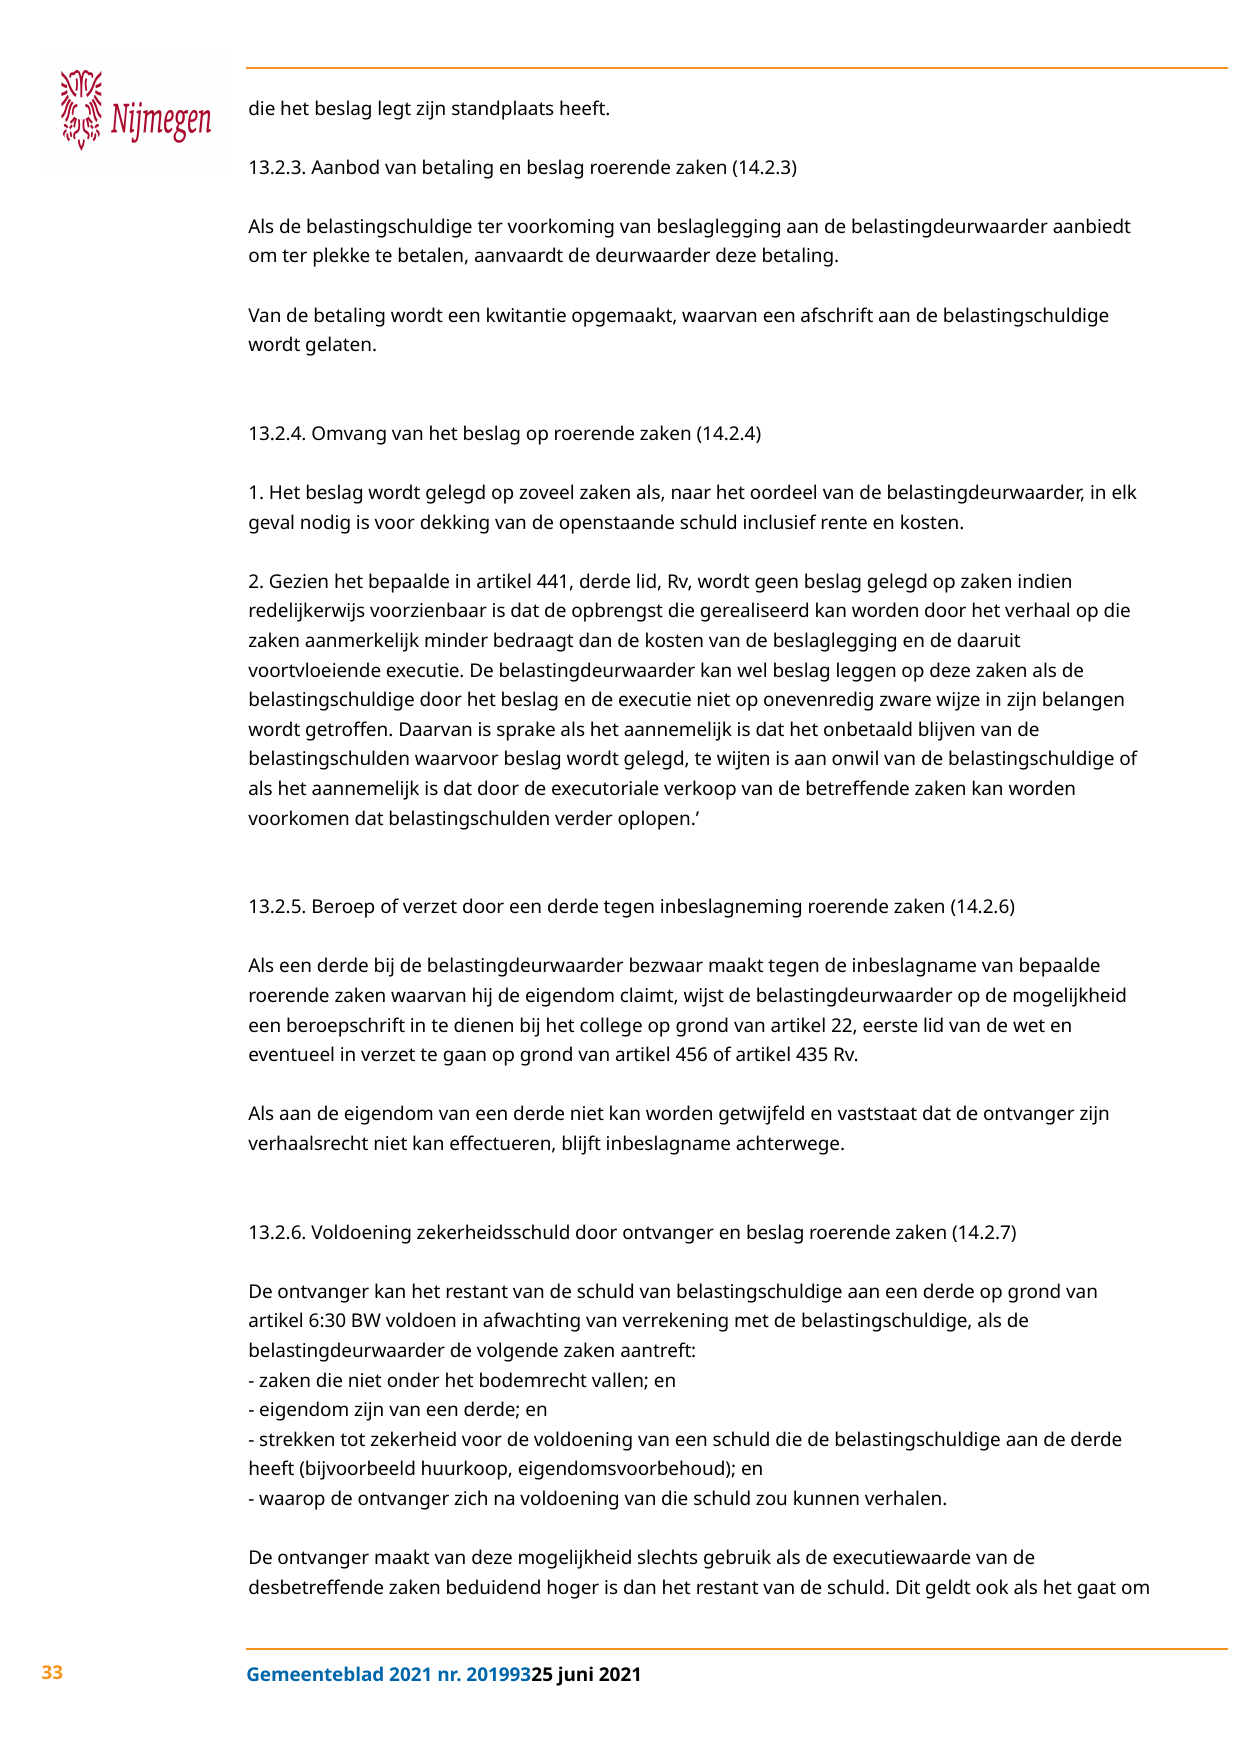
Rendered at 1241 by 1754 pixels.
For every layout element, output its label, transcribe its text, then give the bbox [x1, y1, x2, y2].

text Als een derde bij de belastingdeurwaarder bezwaar maakt tegen de inbeslagname van bepaalde roerende zaken waarvan hij de eigendom claimt, wijst de belastingdeurwaarder op de mogelijkheid een beroepschrift in te dienen bij het college op grond van artikel 22, eerste lid van de wet en eventueel in verzet te gaan op grond van artikel 456 of artikel 435 Rv. [248, 953, 1152, 1067]
text 13.2.5. Beroep of verzet door een derde tegen inbeslagneming roerende zaken (14.2.6) [248, 893, 1152, 919]
text - strekken tot zekerheid voor de voldoening van een schuld die de belastingschuldige aan de derde heeft (bijvoorbeeld huurkoop, eigendomsvoorbehoud); en [248, 1426, 1152, 1481]
text De ontvanger kan het restant van de schuld van belastingschuldige aan een derde op grond van artikel 6:30 BW voldoen in afwachting van verrekening met de belastingschuldige, als de belastingdeurwaarder de volgende zaken aantreft: [248, 1278, 1152, 1363]
text Van de betaling wordt een kwitantie opgemaakt, waarvan een afschrift aan de belastingschuldige wordt gelaten. [248, 302, 1152, 357]
text 13.2.3. Aanbod van betaling en beslag roerende zaken (14.2.3) [248, 154, 1152, 180]
text - zaken die niet onder het bodemrecht vallen; en [248, 1367, 1152, 1393]
text 1. Het beslag wordt gelegd op zoveel zaken als, naar het oordeel van de belastingdeurwaarder, in elk geval nodig is voor dekking van de openstaande schuld inclusief rente en kosten. [248, 479, 1152, 535]
text - waarop de ontvanger zich na voldoening van die schuld zou kunnen verhalen. [248, 1485, 1152, 1511]
text die het beslag legt zijn standplaats heeft. [248, 95, 1152, 121]
text Als aan de eigendom van een derde niet kan worden getwijfeld en vaststaat dat de ontvanger zijn verhaalsrecht niet kan effectueren, blijft inbeslagname achterwege. [248, 1101, 1152, 1156]
picture [41, 47, 231, 172]
text - eigendom zijn van een derde; en [248, 1396, 1152, 1422]
text Als de belastingschuldige ter voorkoming van beslaglegging aan de belastingdeurwaarder aanbiedt om ter plekke te betalen, aanvaardt de deurwaarder deze betaling. [248, 213, 1152, 268]
text De ontvanger maakt van deze mogelijkheid slechts gebruik als de executiewaarde van de desbetreffende zaken beduidend hoger is dan het restant van de schuld. Dit geldt ook als het gaat om [248, 1544, 1152, 1600]
text 2. Gezien het bepaalde in artikel 441, derde lid, Rv, wordt geen beslag gelegd op zaken indien redelijkerwijs voorzienbaar is dat de opbrengst die gerealiseerd kan worden door het verhaal op die zaken aanmerkelijk minder bedraagt dan de kosten van de beslaglegging en de daaruit voortvloeiende executie. De belastingdeurwaarder kan wel beslag leggen op deze zaken als de belastingschuldige door het beslag en de executie niet op onevenredig zware wijze in zijn belangen wordt getroffen. Daarvan is sprake als het aannemelijk is dat het onbetaald blijven van de belastingschulden waarvoor beslag wordt gelegd, te wijten is aan onwil van de belastingschuldige of als het aannemelijk is dat door de executoriale verkoop van de betreffende zaken kan worden voorkomen dat belastingschulden verder oplopen.’ [248, 568, 1152, 831]
text 13.2.4. Omvang van het beslag op roerende zaken (14.2.4) [248, 420, 1152, 446]
text 13.2.6. Voldoening zekerheidsschuld door ontvanger en beslag roerende zaken (14.2.7) [248, 1219, 1152, 1245]
